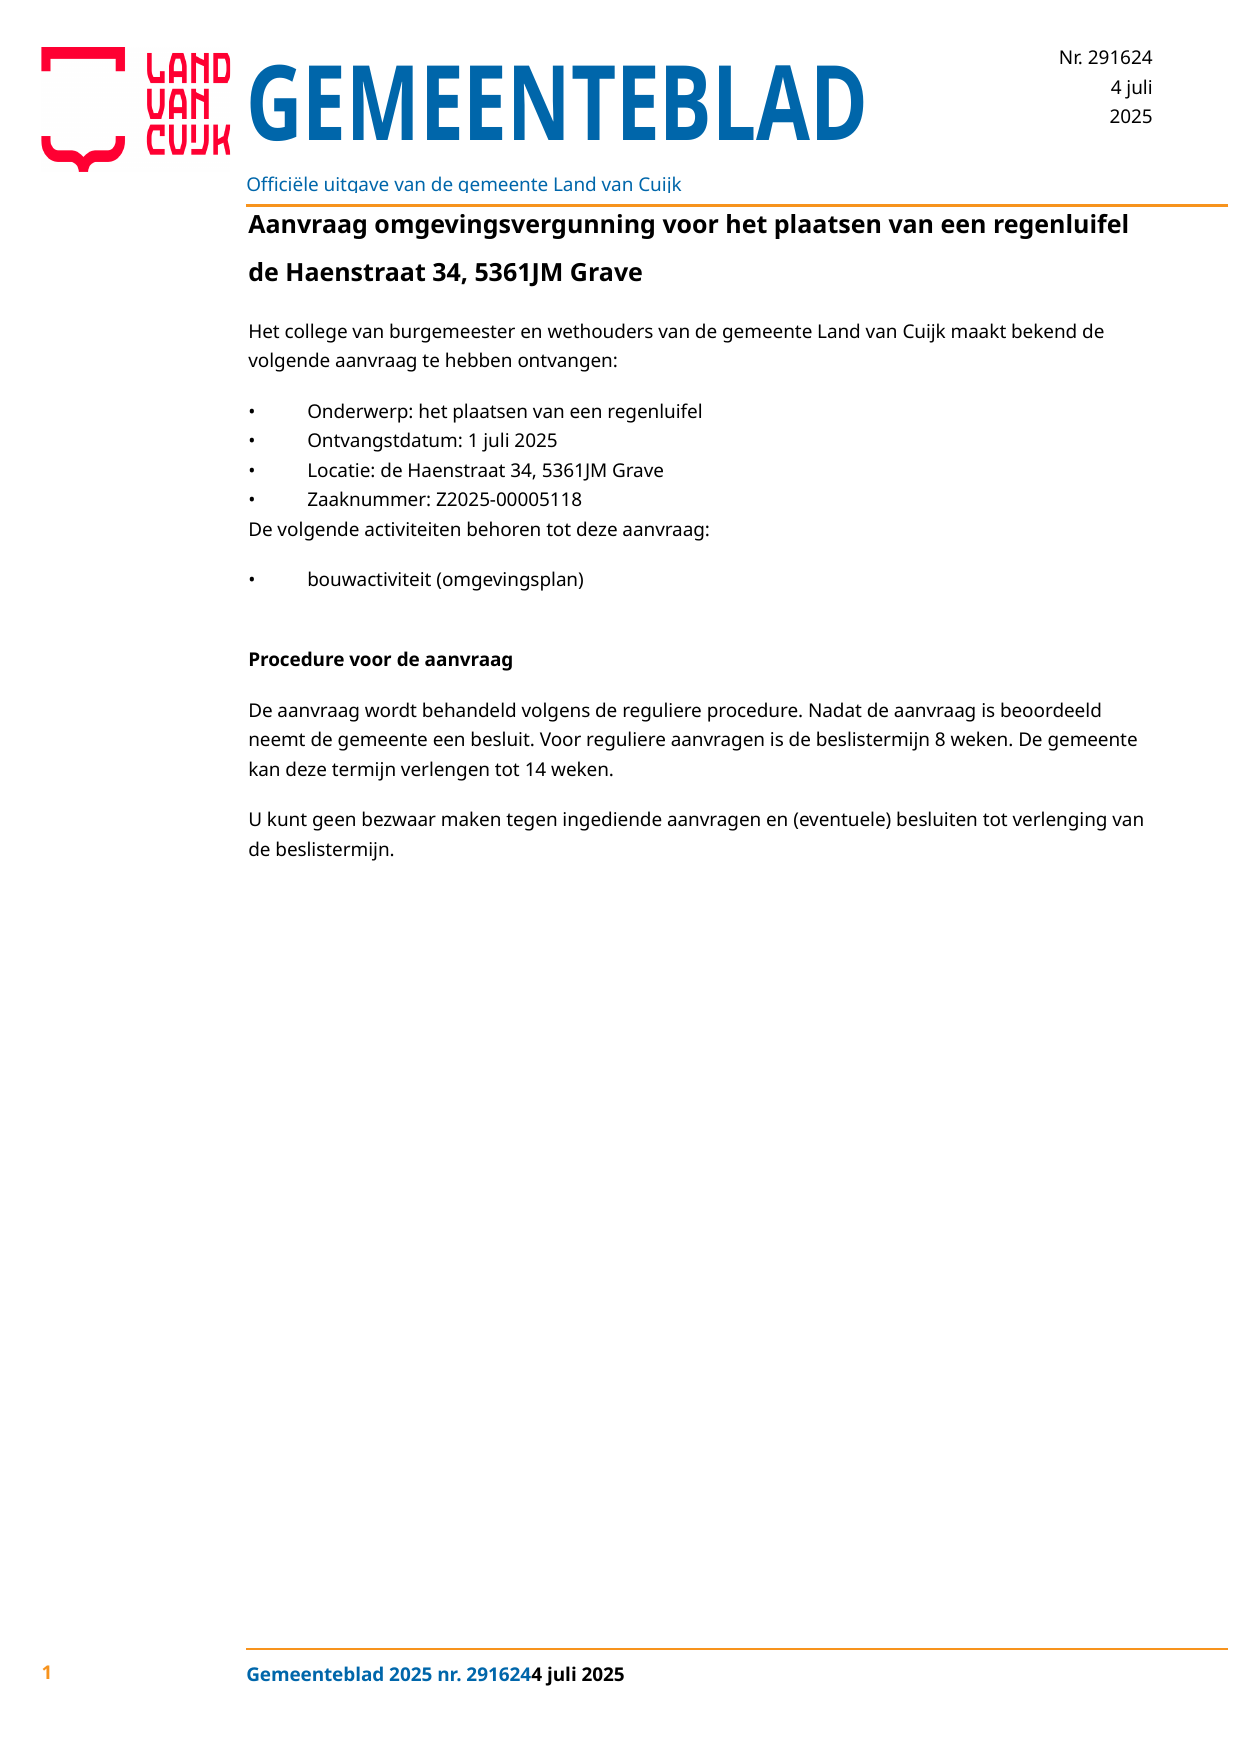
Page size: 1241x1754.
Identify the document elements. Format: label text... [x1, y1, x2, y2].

text Aanvraag omgevingsvergunning voor het plaatsen van een regenluifel de Haenstraat 34, 5361JM Grave [248, 207, 1152, 288]
text Procedure voor de aanvraag [248, 647, 1152, 672]
text Het college van burgemeester en wethouders van de gemeente Land van Cuijk maakt bekend de volgende aanvraag te hebben ontvangen: [248, 318, 1152, 373]
text De aanvraag wordt behandeld volgens de reguliere procedure. Nadat de aanvraag is beoordeeld neemt de gemeente een besluit. Voor reguliere aanvragen is de beslistermijn 8 weken. De gemeente kan deze termijn verlengen tot 14 weken. [248, 697, 1152, 782]
text De volgende activiteiten behoren tot deze aanvraag: [248, 516, 1152, 542]
list Zaaknummer: Z2025-00005118 [248, 487, 1152, 512]
text U kunt geen bezwaar maken tegen ingediende aanvragen en (eventuele) besluiten tot verlenging van de beslistermijn. [248, 807, 1152, 862]
list Ontvangstdatum: 1 juli 2025 [248, 427, 1152, 453]
list bouwactiviteit (omgevingsplan) [248, 567, 1152, 592]
list Onderwerp: het plaatsen van een regenluifel [248, 398, 1152, 424]
picture [41, 47, 231, 172]
list Locatie: de Haenstraat 34, 5361JM Grave [248, 457, 1152, 483]
